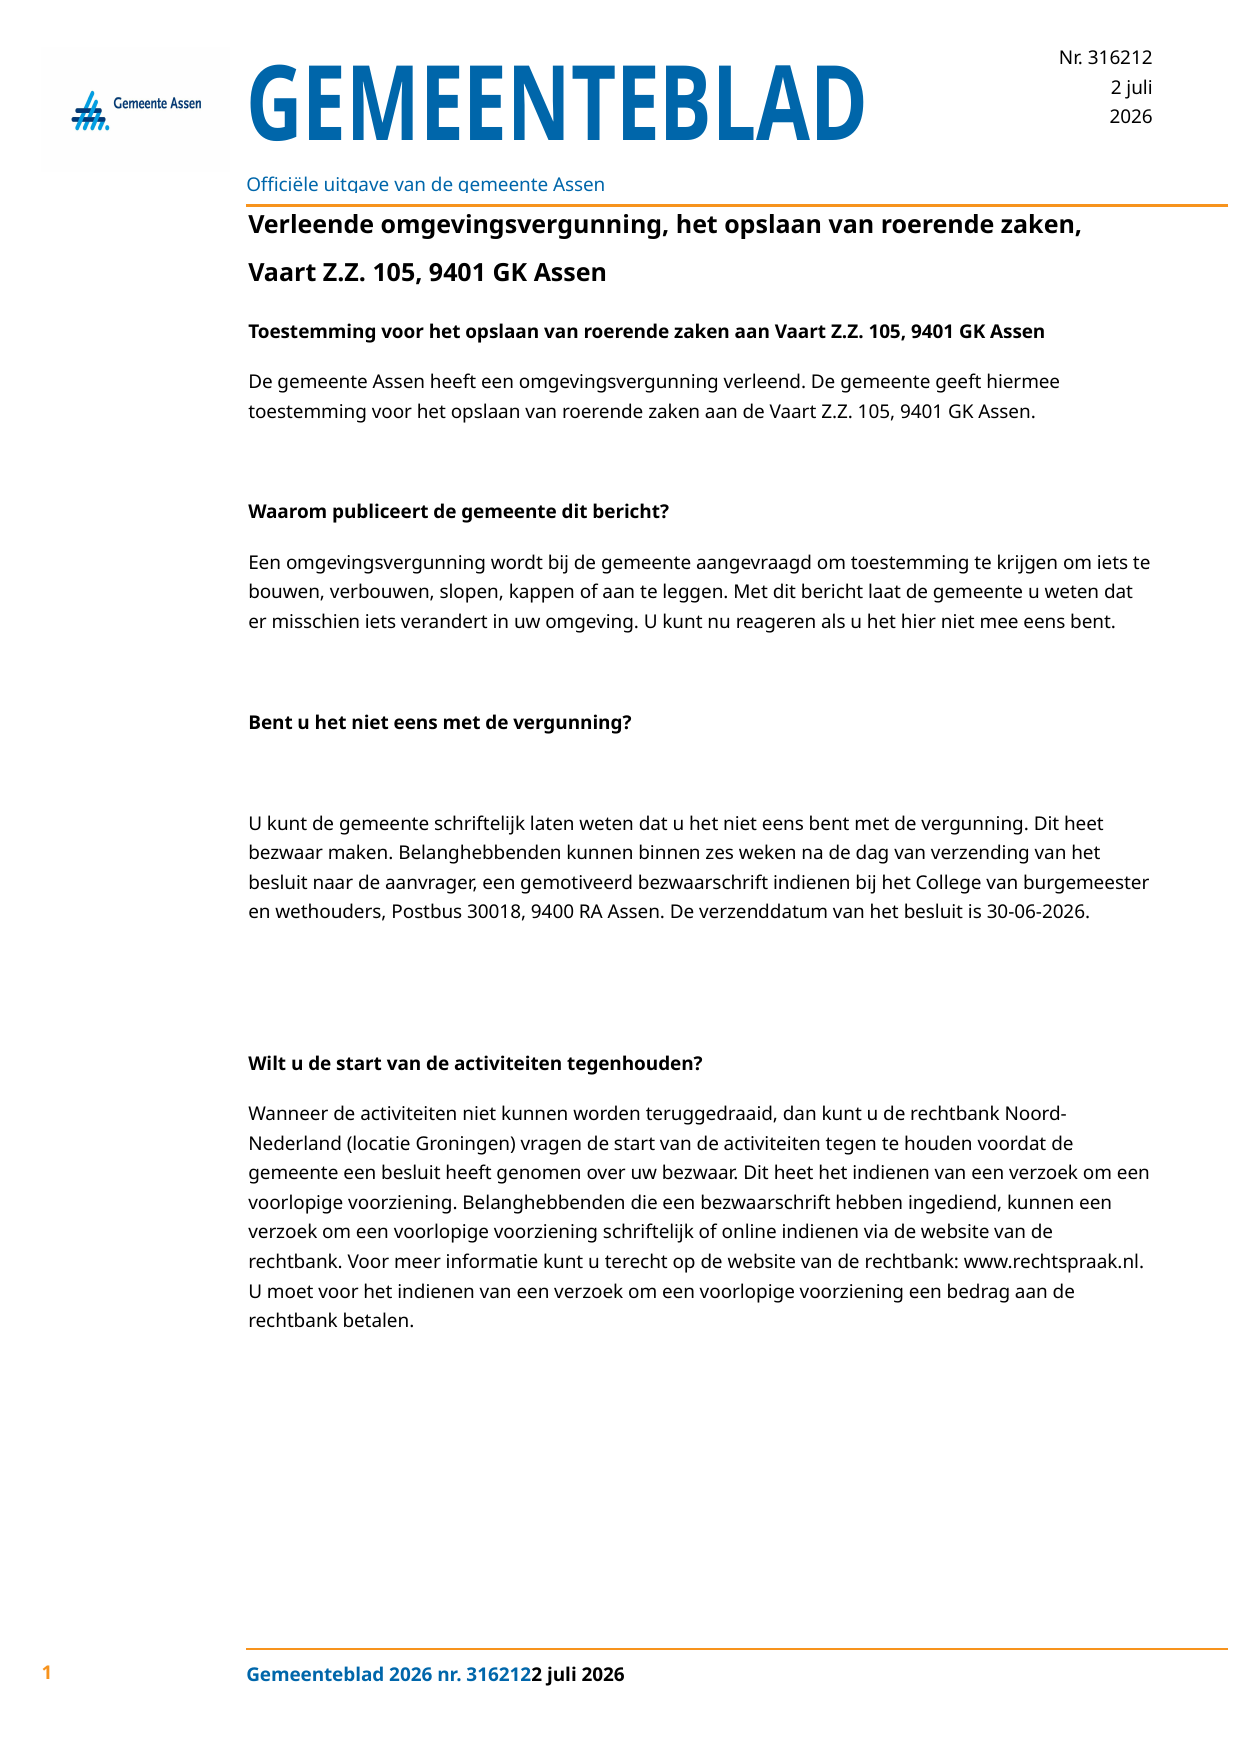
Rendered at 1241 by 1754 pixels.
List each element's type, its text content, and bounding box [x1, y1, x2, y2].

text U kunt de gemeente schriftelijk laten weten dat u het niet eens bent met de vergunning. Dit heet bezwaar maken. Belanghebbenden kunnen binnen zes weken na de dag van verzending van het besluit naar de aanvrager, een gemotiveerd bezwaarschrift indienen bij het College van burgemeester en wethouders, Postbus 30018, 9400 RA Assen. De verzenddatum van het besluit is 30-06-2026. [248, 810, 1152, 924]
text Bent u het niet eens met de vergunning? [248, 709, 1152, 735]
text Wanneer de activiteiten niet kunnen worden teruggedraaid, dan kunt u de rechtbank Noord-Nederland (locatie Groningen) vragen de start van de activiteiten tegen te houden voordat de gemeente een besluit heeft genomen over uw bezwaar. Dit heet het indienen van een verzoek om een voorlopige voorziening. Belanghebbenden die een bezwaarschrift hebben ingediend, kunnen een verzoek om een voorlopige voorziening schriftelijk of online indienen via de website van de rechtbank. Voor meer informatie kunt u terecht op de website van de rechtbank: www.rechtspraak.nl. U moet voor het indienen van een verzoek om een voorlopige voorziening een bedrag aan de rechtbank betalen. [248, 1100, 1152, 1333]
text Verleende omgevingsvergunning, het opslaan van roerende zaken, Vaart Z.Z. 105, 9401 GK Assen [248, 207, 1152, 288]
text Wilt u de start van de activiteiten tegenhouden? [248, 1050, 1152, 1076]
picture [41, 47, 231, 172]
text Waarom publiceert de gemeente dit bericht? [248, 499, 1152, 524]
text Toestemming voor het opslaan van roerende zaken aan Vaart Z.Z. 105, 9401 GK Assen [248, 318, 1152, 344]
text Een omgevingsvergunning wordt bij de gemeente aangevraagd om toestemming te krijgen om iets te bouwen, verbouwen, slopen, kappen of aan te leggen. Met dit bericht laat de gemeente u weten dat er misschien iets verandert in uw omgeving. U kunt nu reageren als u het hier niet mee eens bent. [248, 549, 1152, 634]
text De gemeente Assen heeft een omgevingsvergunning verleend. De gemeente geeft hiermee toestemming voor het opslaan van roerende zaken aan de Vaart Z.Z. 105, 9401 GK Assen. [248, 368, 1152, 424]
